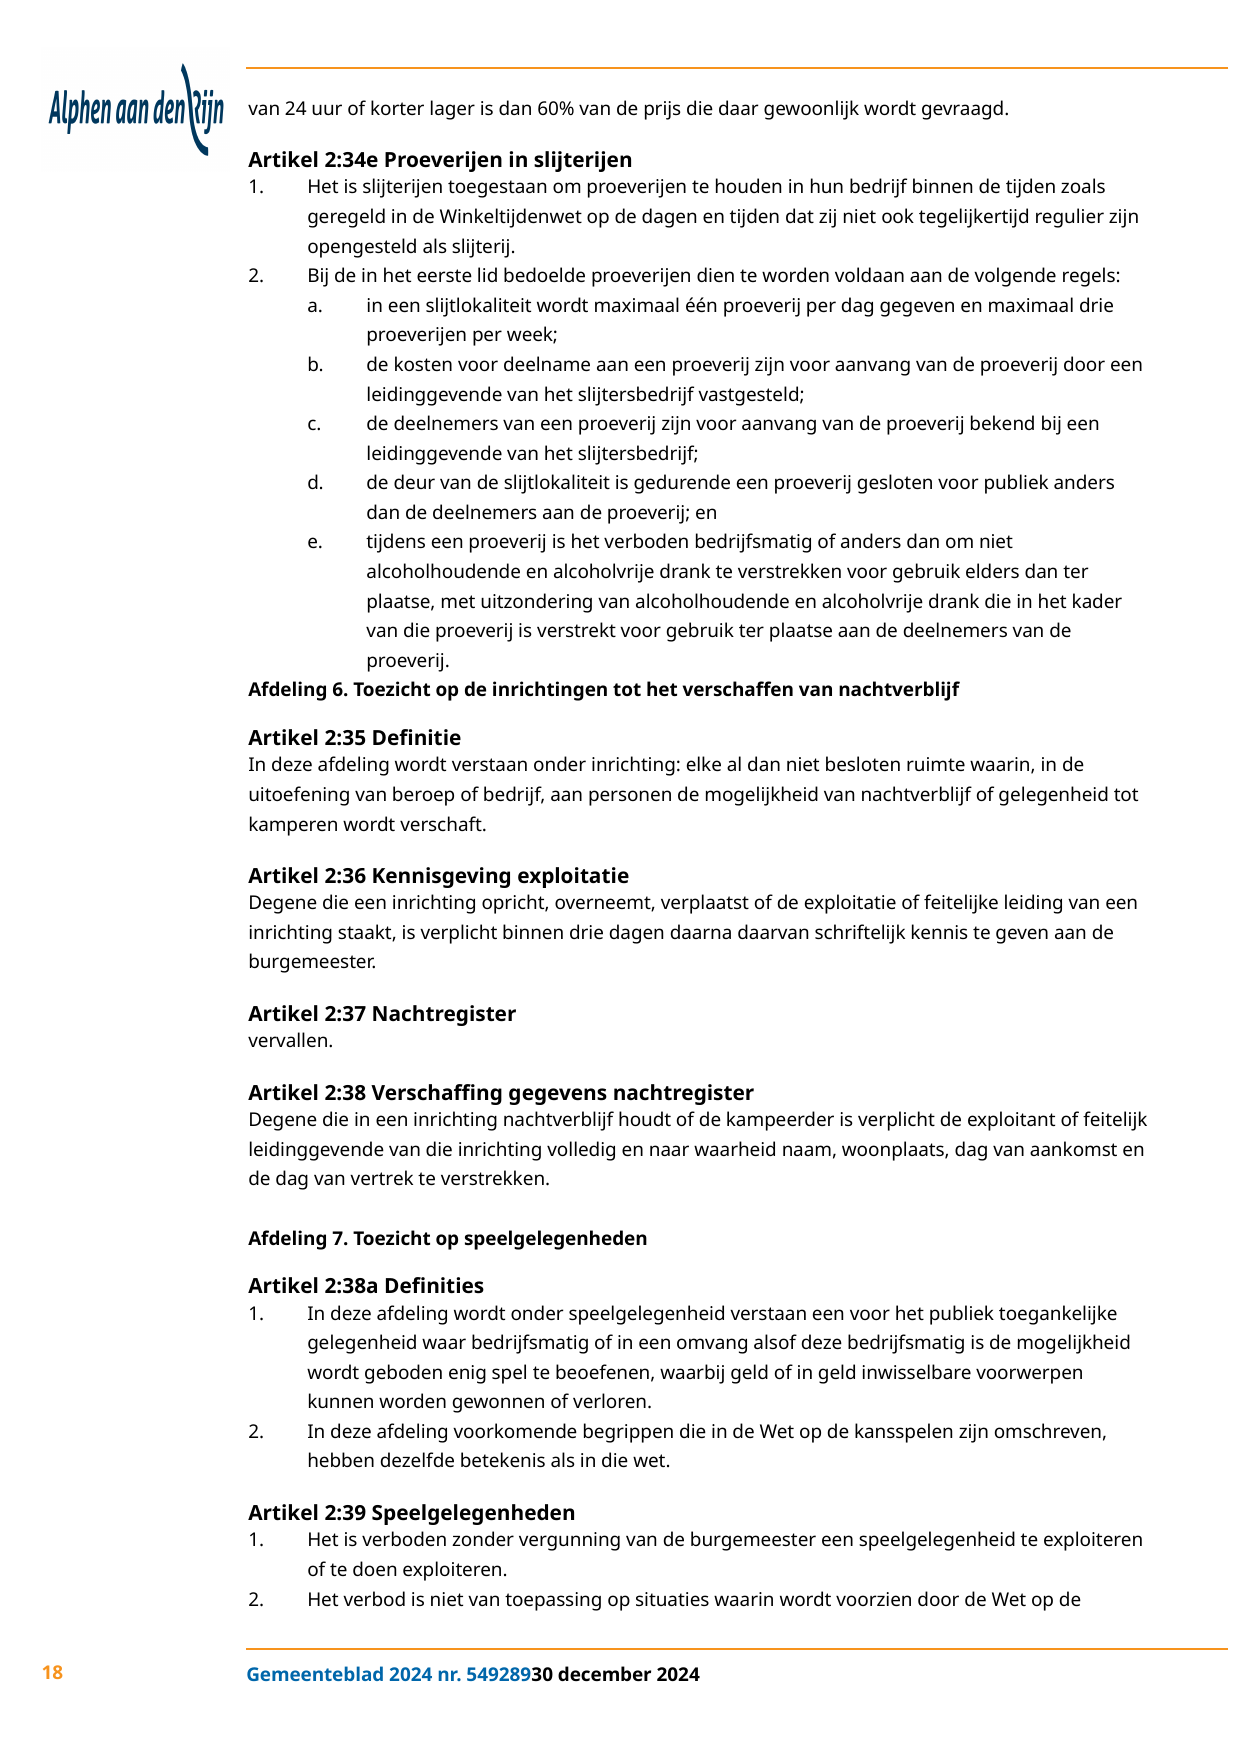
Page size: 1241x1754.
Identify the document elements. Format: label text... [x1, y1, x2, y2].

text Artikel 2:39 Speelgelegenheden [248, 1498, 1152, 1527]
list tijdens een proeverij is het verboden bedrijfsmatig of anders dan om niet alcoholhoudende en alcoholvrije drank te verstrekken voor gebruik elders dan ter plaatse, met uitzondering van alcoholhoudende en alcoholvrije drank die in het kader van die proeverij is verstrekt voor gebruik ter plaatse aan de deelnemers van de proeverij. [307, 529, 1152, 673]
list de kosten voor deelname aan een proeverij zijn voor aanvang van de proeverij door een leidinggevende van het slijtersbedrijf vastgesteld; [307, 351, 1152, 406]
list in een slijtlokaliteit wordt maximaal één proeverij per dag gegeven en maximaal drie proeverijen per week; [307, 292, 1152, 347]
text Afdeling 7. Toezicht op speelgelegenheden [248, 1225, 1152, 1251]
text Artikel 2:38a Definities [248, 1271, 1152, 1300]
list de deelnemers van een proeverij zijn voor aanvang van de proeverij bekend bij een leidinggevende van het slijtersbedrijf; [307, 410, 1152, 466]
text Artikel 2:35 Definitie [248, 723, 1152, 752]
text In deze afdeling wordt verstaan onder inrichting: elke al dan niet besloten ruimte waarin, in de uitoefening van beroep of bedrijf, aan personen de mogelijkheid van nachtverblijf of gelegenheid tot kamperen wordt verschaft. [248, 752, 1152, 836]
text Degene die een inrichting opricht, overneemt, verplaatst of de exploitatie of feitelijke leiding van een inrichting staakt, is verplicht binnen drie dagen daarna daarvan schriftelijk kennis te geven aan de burgemeester. [248, 889, 1152, 974]
text van 24 uur of korter lager is dan 60% van de prijs die daar gewoonlijk wordt gevraagd. [248, 95, 1152, 121]
text Artikel 2:36 Kennisgeving exploitatie [248, 861, 1152, 889]
picture [41, 47, 231, 172]
list In deze afdeling wordt onder speelgelegenheid verstaan een voor het publiek toegankelijke gelegenheid waar bedrijfsmatig of in een omvang alsof deze bedrijfsmatig is de mogelijkheid wordt geboden enig spel te beoefenen, waarbij geld of in geld inwisselbare voorwerpen kunnen worden gewonnen of verloren. [248, 1300, 1152, 1414]
list Het verbod is niet van toepassing op situaties waarin wordt voorzien door de Wet op de [248, 1586, 1152, 1611]
list Het is slijterijen toegestaan om proeverijen te houden in hun bedrijf binnen de tijden zoals geregeld in de Winkeltijdenwet op de dagen en tijden dat zij niet ook tegelijkertijd regulier zijn opengesteld als slijterij. [248, 174, 1152, 258]
text vervallen. [248, 1028, 1152, 1053]
text Degene die in een inrichting nachtverblijf houdt of de kampeerder is verplicht de exploitant of feitelijk leidinggevende van die inrichting volledig en naar waarheid naam, woonplaats, dag van aankomst en de dag van vertrek te verstrekken. [248, 1106, 1152, 1191]
text Afdeling 6. Toezicht op de inrichtingen tot het verschaffen van nachtverblijf [248, 677, 1152, 702]
text Artikel 2:38 Verschaffing gegevens nachtregister [248, 1078, 1152, 1106]
list Bij de in het eerste lid bedoelde proeverijen dien te worden voldaan aan de volgende regels: [248, 262, 1152, 288]
text Artikel 2:34e Proeverijen in slijterijen [248, 145, 1152, 174]
text Artikel 2:37 Nachtregister [248, 999, 1152, 1028]
list Het is verboden zonder vergunning van de burgemeester een speelgelegenheid te exploiteren of te doen exploiteren. [248, 1527, 1152, 1582]
list de deur van de slijtlokaliteit is gedurende een proeverij gesloten voor publiek anders dan de deelnemers aan de proeverij; en [307, 469, 1152, 525]
list In deze afdeling voorkomende begrippen die in de Wet op de kansspelen zijn omschreven, hebben dezelfde betekenis als in die wet. [248, 1418, 1152, 1473]
